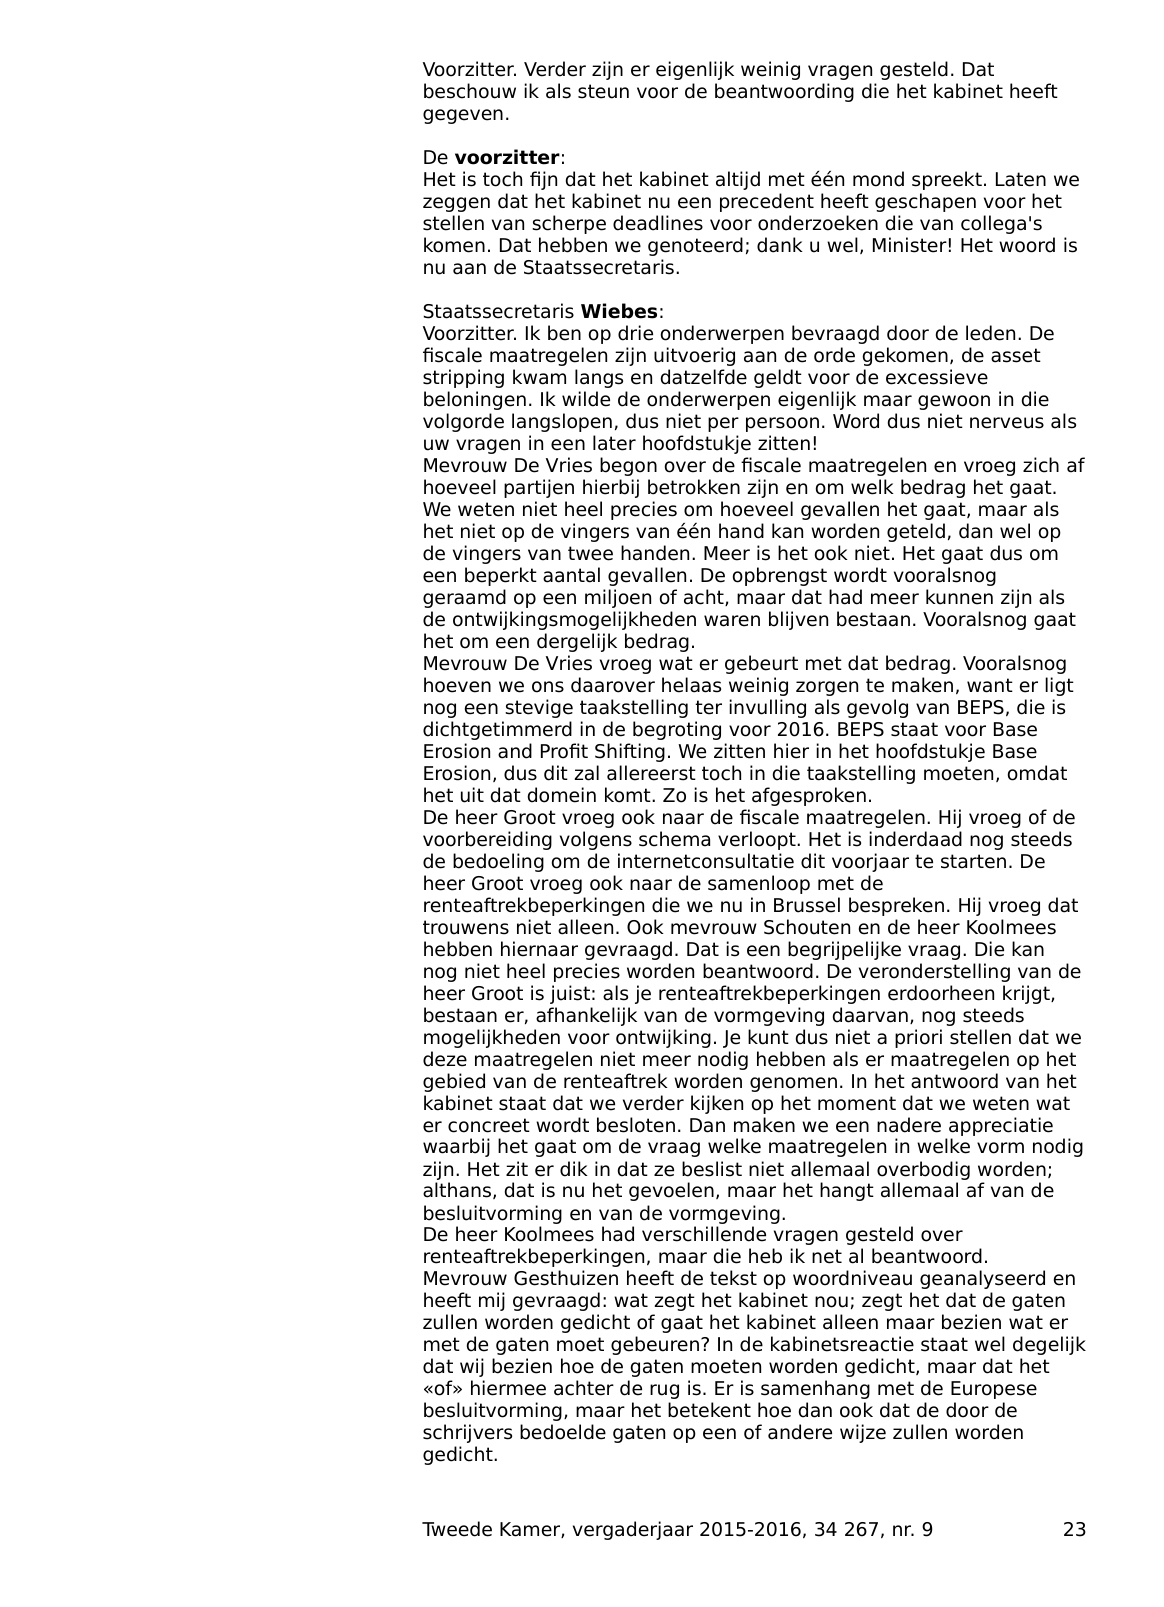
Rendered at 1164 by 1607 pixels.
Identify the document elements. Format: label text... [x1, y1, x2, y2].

text Voorzitter. Ik ben op drie onderwerpen bevraagd door de leden. De fiscale maatregelen zijn uitvoerig aan de orde gekomen, de asset stripping kwam langs en datzelfde geldt voor de excessieve beloningen. Ik wilde de onderwerpen eigenlijk maar gewoon in die volgorde langslopen, dus niet per persoon. Word dus niet nerveus als uw vragen in een later hoofdstukje zitten! [422, 323, 1087, 455]
text De heer Groot vroeg ook naar de fiscale maatregelen. Hij vroeg of de voorbereiding volgens schema verloopt. Het is inderdaad nog steeds de bedoeling om de internetconsultatie dit voorjaar te starten. De heer Groot vroeg ook naar de samenloop met de renteaftrekbeperkingen die we nu in Brussel bespreken. Hij vroeg dat trouwens niet alleen. Ook mevrouw Schouten en de heer Koolmees hebben hiernaar gevraagd. Dat is een begrijpelijke vraag. Die kan nog niet heel precies worden beantwoord. De veronderstelling van de heer Groot is juist: als je renteaftrekbeperkingen erdoorheen krijgt, bestaan er, afhankelijk van de vormgeving daarvan, nog steeds mogelijkheden voor ontwijking. Je kunt dus niet a priori stellen dat we deze maatregelen niet meer nodig hebben als er maatregelen op het gebied van de renteaftrek worden genomen. In het antwoord van het kabinet staat dat we verder kijken op het moment dat we weten wat er concreet wordt besloten. Dan maken we een nadere appreciatie waarbij het gaat om de vraag welke maatregelen in welke vorm nodig zijn. Het zit er dik in dat ze beslist niet allemaal overbodig worden; althans, dat is nu het gevoelen, maar het hangt allemaal af van de besluitvorming en van de vormgeving. [422, 807, 1087, 1224]
text De heer Koolmees had verschillende vragen gesteld over renteaftrekbeperkingen, maar die heb ik net al beantwoord. [422, 1224, 1087, 1268]
text Het is toch fijn dat het kabinet altijd met één mond spreekt. Laten we zeggen dat het kabinet nu een precedent heeft geschapen voor het stellen van scherpe deadlines voor onderzoeken die van collega's komen. Dat hebben we genoteerd; dank u wel, Minister! Het woord is nu aan de Staatssecretaris. [422, 169, 1087, 279]
text Mevrouw De Vries vroeg wat er gebeurt met dat bedrag. Vooralsnog hoeven we ons daarover helaas weinig zorgen te maken, want er ligt nog een stevige taakstelling ter invulling als gevolg van BEPS, die is dichtgetimmerd in de begroting voor 2016. BEPS staat voor Base Erosion and Profit Shifting. We zitten hier in het hoofdstukje Base Erosion, dus dit zal allereerst toch in die taakstelling moeten, omdat het uit dat domein komt. Zo is het afgesproken. [422, 653, 1087, 807]
text Staatssecretaris Wiebes: [422, 301, 1087, 323]
text Mevrouw Gesthuizen heeft de tekst op woordniveau geanalyseerd en heeft mij gevraagd: wat zegt het kabinet nou; zegt het dat de gaten zullen worden gedicht of gaat het kabinet alleen maar bezien wat er met de gaten moet gebeuren? In de kabinetsreactie staat wel degelijk dat wij bezien hoe de gaten moeten worden gedicht, maar dat het «of» hiermee achter de rug is. Er is samenhang met de Europese besluitvorming, maar het betekent hoe dan ook dat de door de schrijvers bedoelde gaten op een of andere wijze zullen worden gedicht. [422, 1268, 1087, 1466]
text Voorzitter. Verder zijn er eigenlijk weinig vragen gesteld. Dat beschouw ik als steun voor de beantwoording die het kabinet heeft gegeven. [422, 59, 1087, 125]
text Mevrouw De Vries begon over de fiscale maatregelen en vroeg zich af hoeveel partijen hierbij betrokken zijn en om welk bedrag het gaat. We weten niet heel precies om hoeveel gevallen het gaat, maar als het niet op de vingers van één hand kan worden geteld, dan wel op de vingers van twee handen. Meer is het ook niet. Het gaat dus om een beperkt aantal gevallen. De opbrengst wordt vooralsnog geraamd op een miljoen of acht, maar dat had meer kunnen zijn als de ontwijkingsmogelijkheden waren blijven bestaan. Vooralsnog gaat het om een dergelijk bedrag. [422, 455, 1087, 653]
text De voorzitter: [422, 147, 1087, 169]
